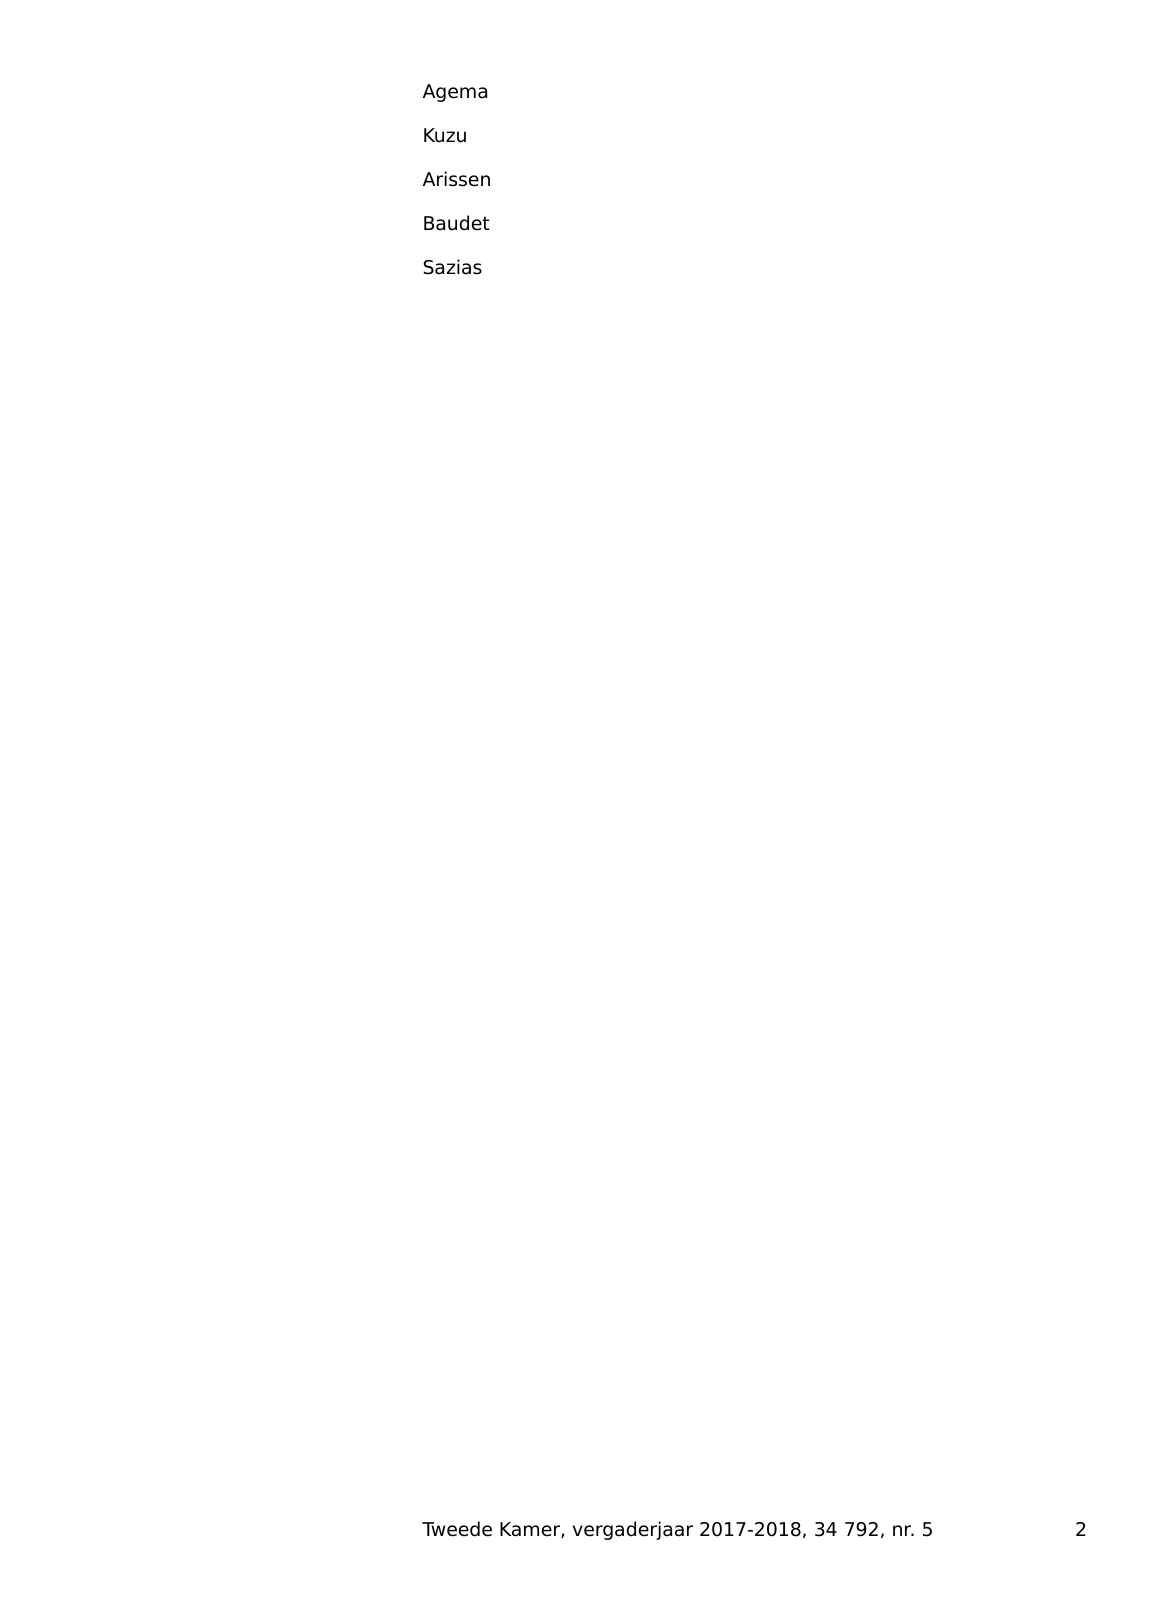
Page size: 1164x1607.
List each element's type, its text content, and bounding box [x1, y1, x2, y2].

text Agema Kuzu Arissen Baudet Sazias [422, 59, 1087, 279]
